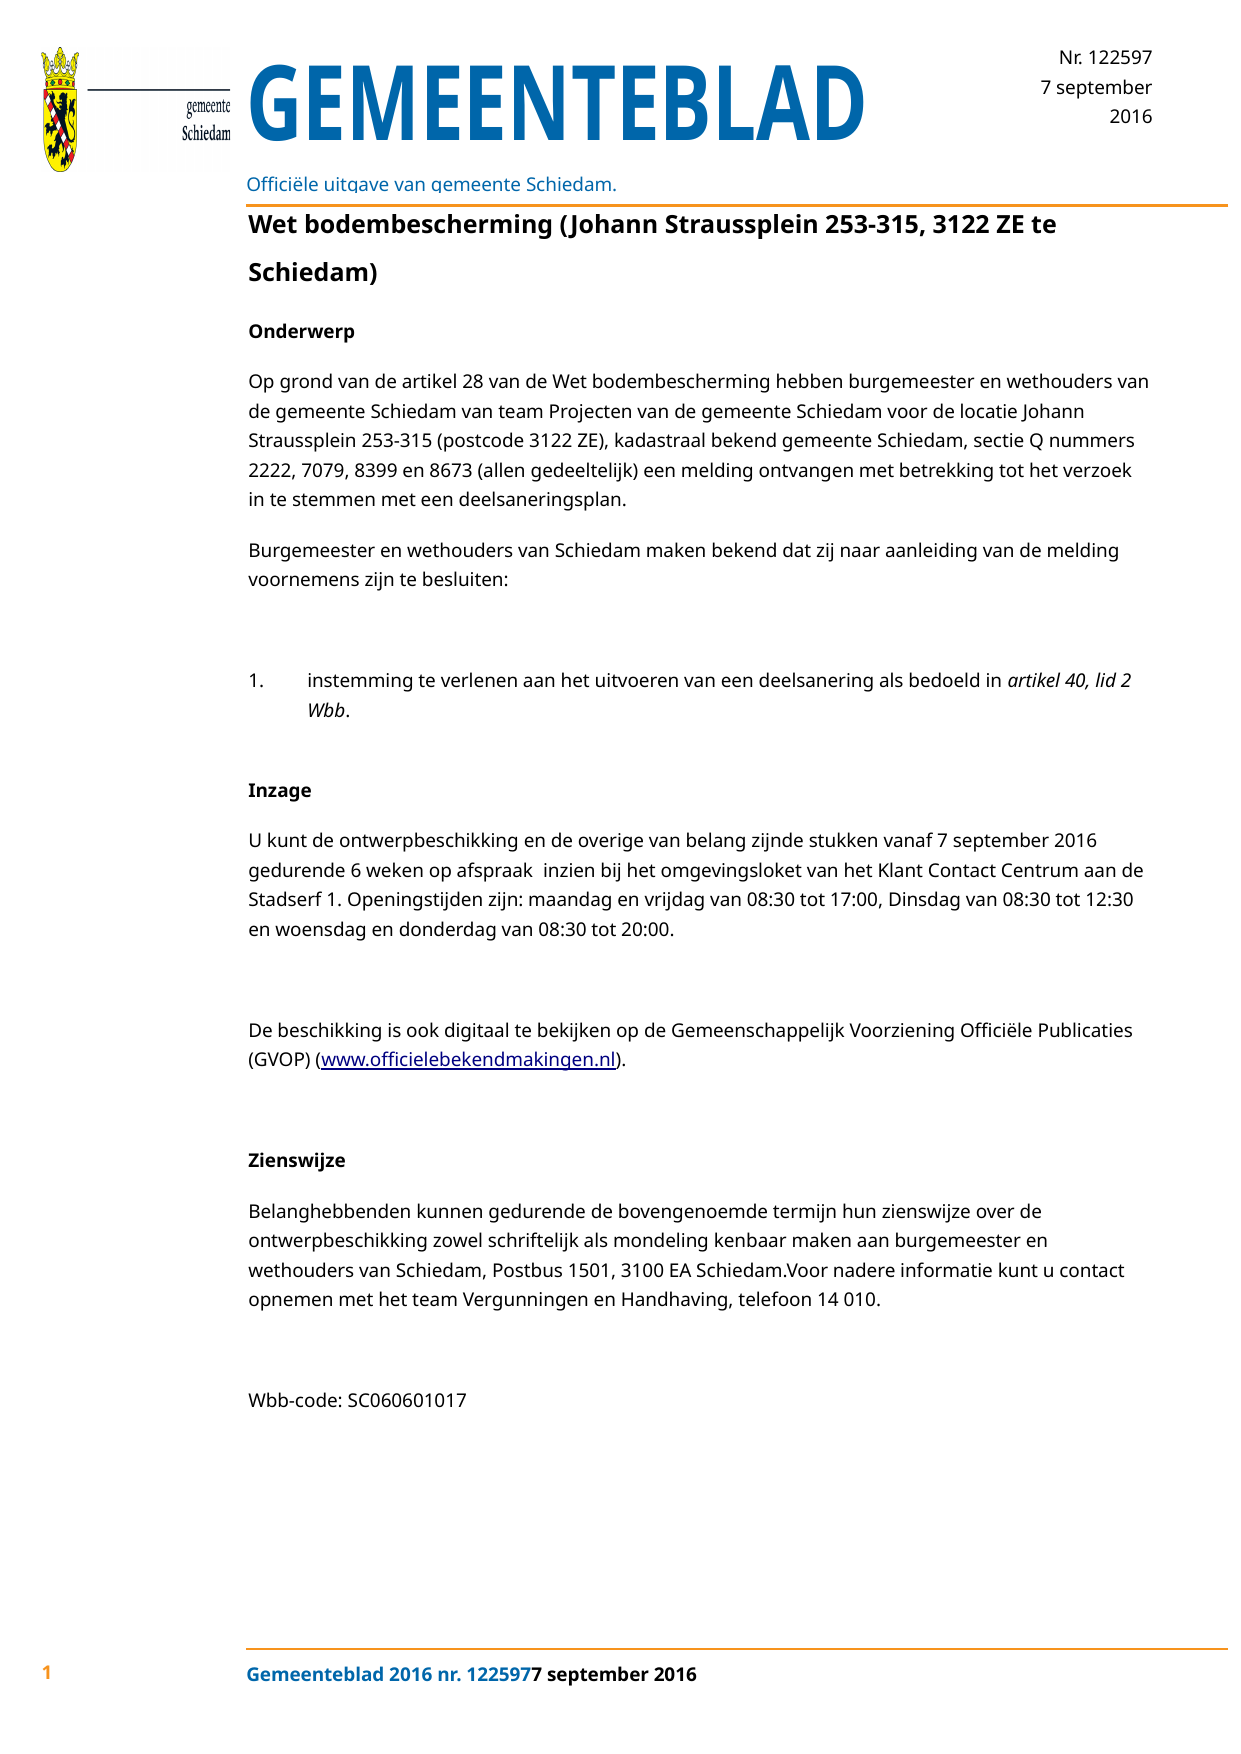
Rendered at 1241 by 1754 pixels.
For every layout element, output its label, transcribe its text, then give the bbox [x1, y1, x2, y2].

text Op grond van de artikel 28 van de Wet bodembescherming hebben burgemeester en wethouders van de gemeente Schiedam van team Projecten van de gemeente Schiedam voor de locatie Johann Straussplein 253-315 (postcode 3122 ZE), kadastraal bekend gemeente Schiedam, sectie Q nummers 2222, 7079, 8399 en 8673 (allen gedeeltelijk) een melding ontvangen met betrekking tot het verzoek in te stemmen met een deelsaneringsplan. [248, 368, 1152, 512]
text Wet bodembescherming (Johann Straussplein 253-315, 3122 ZE te Schiedam) [248, 207, 1152, 288]
list instemming te verlenen aan het uitvoeren van een deelsanering als bedoeld in artikel 40, lid 2 Wbb. [248, 667, 1152, 723]
text Inzage [248, 777, 1152, 803]
text Burgemeester en wethouders van Schiedam maken bekend dat zij naar aanleiding van de melding voornemens zijn te besluiten: [248, 537, 1152, 592]
text Wbb-code: SC060601017 [248, 1387, 1152, 1413]
text De beschikking is ook digitaal te bekijken op de Gemeenschappelijk Voorziening Officiële Publicaties (GVOP) (www.officielebekendmakingen.nl). [248, 1017, 1152, 1072]
picture [41, 47, 231, 172]
text U kunt de ontwerpbeschikking en de overige van belang zijnde stukken vanaf 7 september 2016 gedurende 6 weken op afspraak inzien bij het omgevingsloket van het Klant Contact Centrum aan de Stadserf 1. Openingstijden zijn: maandag en vrijdag van 08:30 tot 17:00, Dinsdag van 08:30 tot 12:30 en woensdag en donderdag van 08:30 tot 20:00. [248, 827, 1152, 942]
text Onderwerp [248, 318, 1152, 344]
text Zienswijze [248, 1147, 1152, 1173]
text Belanghebbenden kunnen gedurende de bovengenoemde termijn hun zienswijze over de ontwerpbeschikking zowel schriftelijk als mondeling kenbaar maken aan burgemeester en wethouders van Schiedam, Postbus 1501, 3100 EA Schiedam.Voor nadere informatie kunt u contact opnemen met het team Vergunningen en Handhaving, telefoon 14 010. [248, 1198, 1152, 1312]
